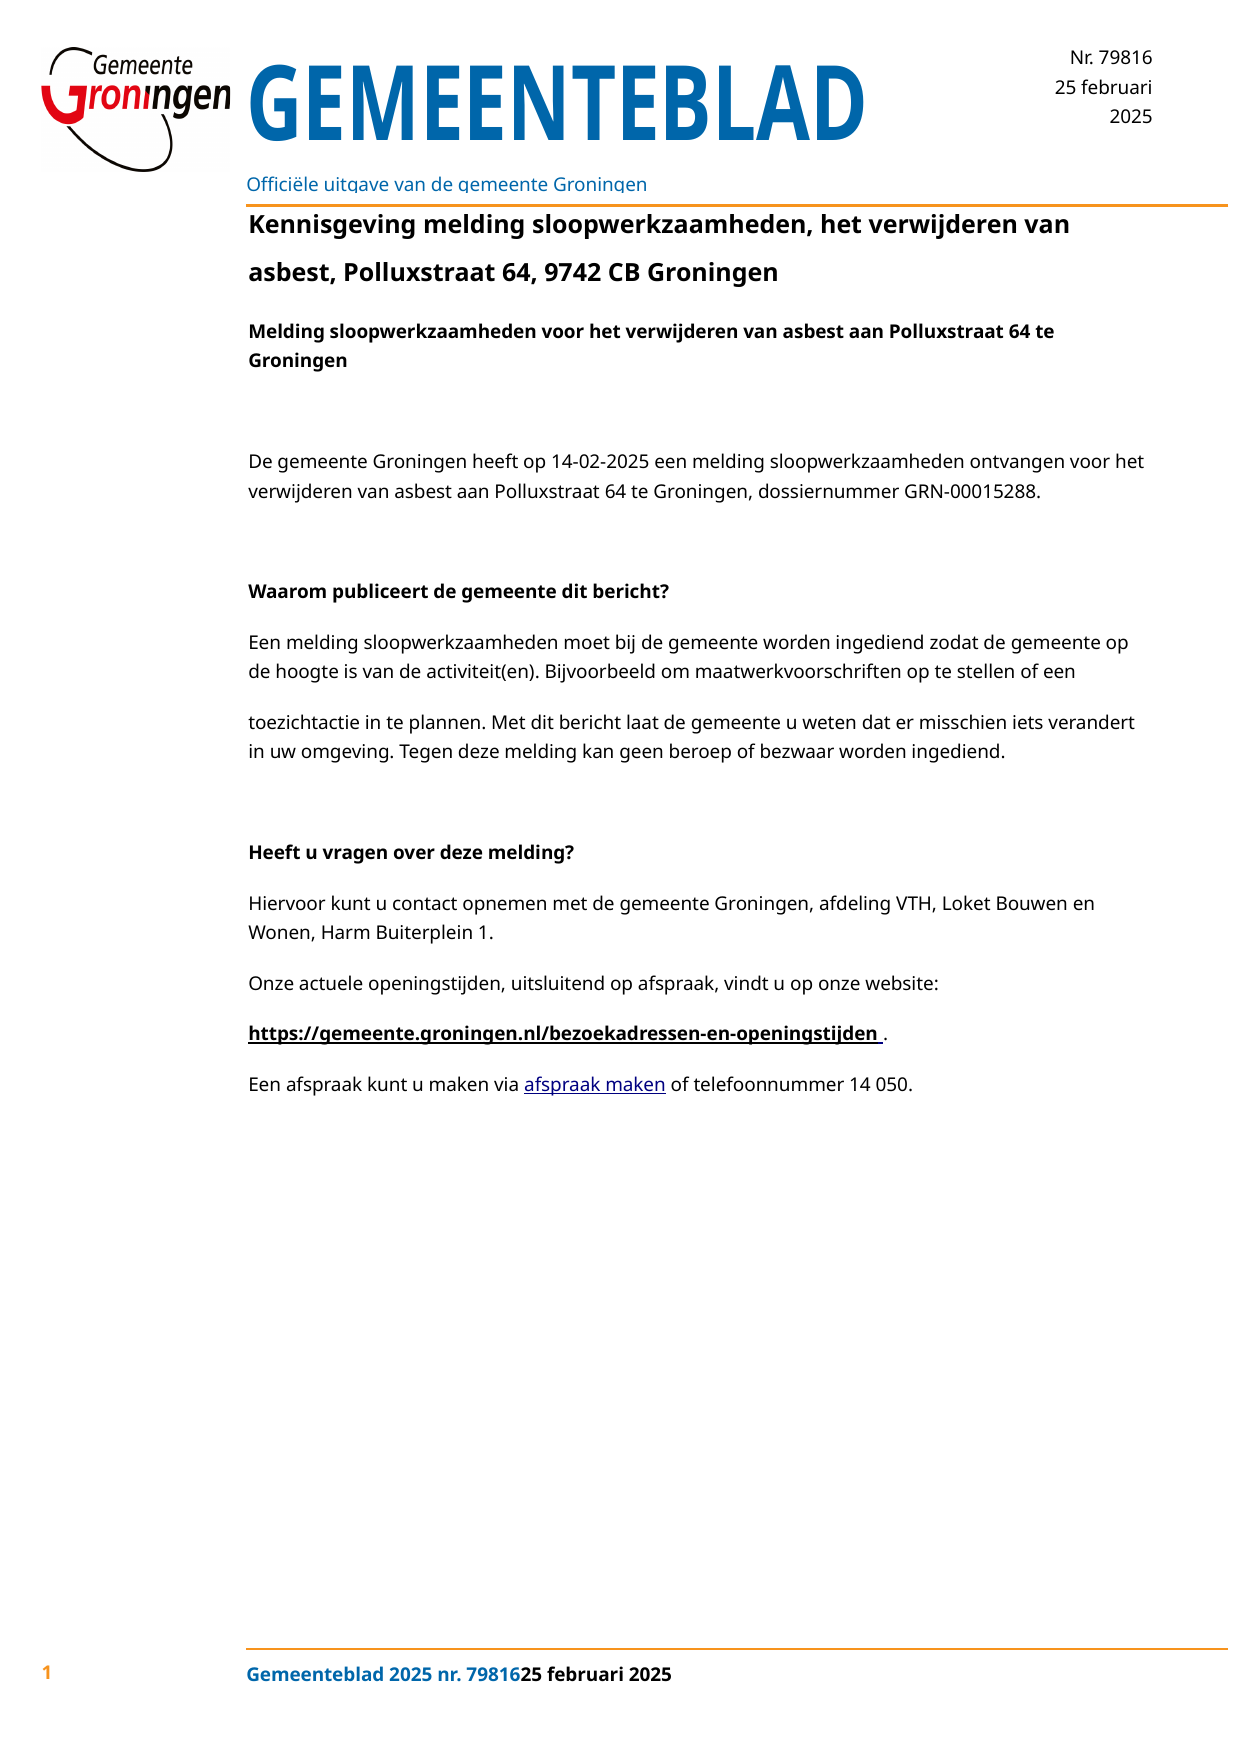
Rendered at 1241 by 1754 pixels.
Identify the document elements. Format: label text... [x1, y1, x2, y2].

text Kennisgeving melding sloopwerkzaamheden, het verwijderen van asbest, Polluxstraat 64, 9742 CB Groningen [248, 207, 1152, 288]
text Melding sloopwerkzaamheden voor het verwijderen van asbest aan Polluxstraat 64 te Groningen [248, 318, 1152, 373]
text Een melding sloopwerkzaamheden moet bij de gemeente worden ingediend zodat de gemeente op de hoogte is van de activiteit(en). Bijvoorbeeld om maatwerkvoorschriften op te stellen of een [248, 629, 1152, 684]
text Waarom publiceert de gemeente dit bericht? [248, 579, 1152, 604]
text Hiervoor kunt u contact opnemen met de gemeente Groningen, afdeling VTH, Loket Bouwen en Wonen, Harm Buiterplein 1. [248, 890, 1152, 945]
picture [41, 47, 231, 172]
text https://gemeente.groningen.nl/bezoekadressen-en-openingstijden . [248, 1020, 1152, 1046]
text Onze actuele openingstijden, uitsluitend op afspraak, vindt u op onze website: [248, 970, 1152, 996]
text Een afspraak kunt u maken via afspraak maken of telefoonnummer 14 050. [248, 1071, 1152, 1097]
text De gemeente Groningen heeft op 14-02-2025 een melding sloopwerkzaamheden ontvangen voor het verwijderen van asbest aan Polluxstraat 64 te Groningen, dossiernummer GRN-00015288. [248, 448, 1152, 504]
text toezichtactie in te plannen. Met dit bericht laat de gemeente u weten dat er misschien iets verandert in uw omgeving. Tegen deze melding kan geen beroep of bezwaar worden ingediend. [248, 709, 1152, 764]
text Heeft u vragen over deze melding? [248, 839, 1152, 865]
